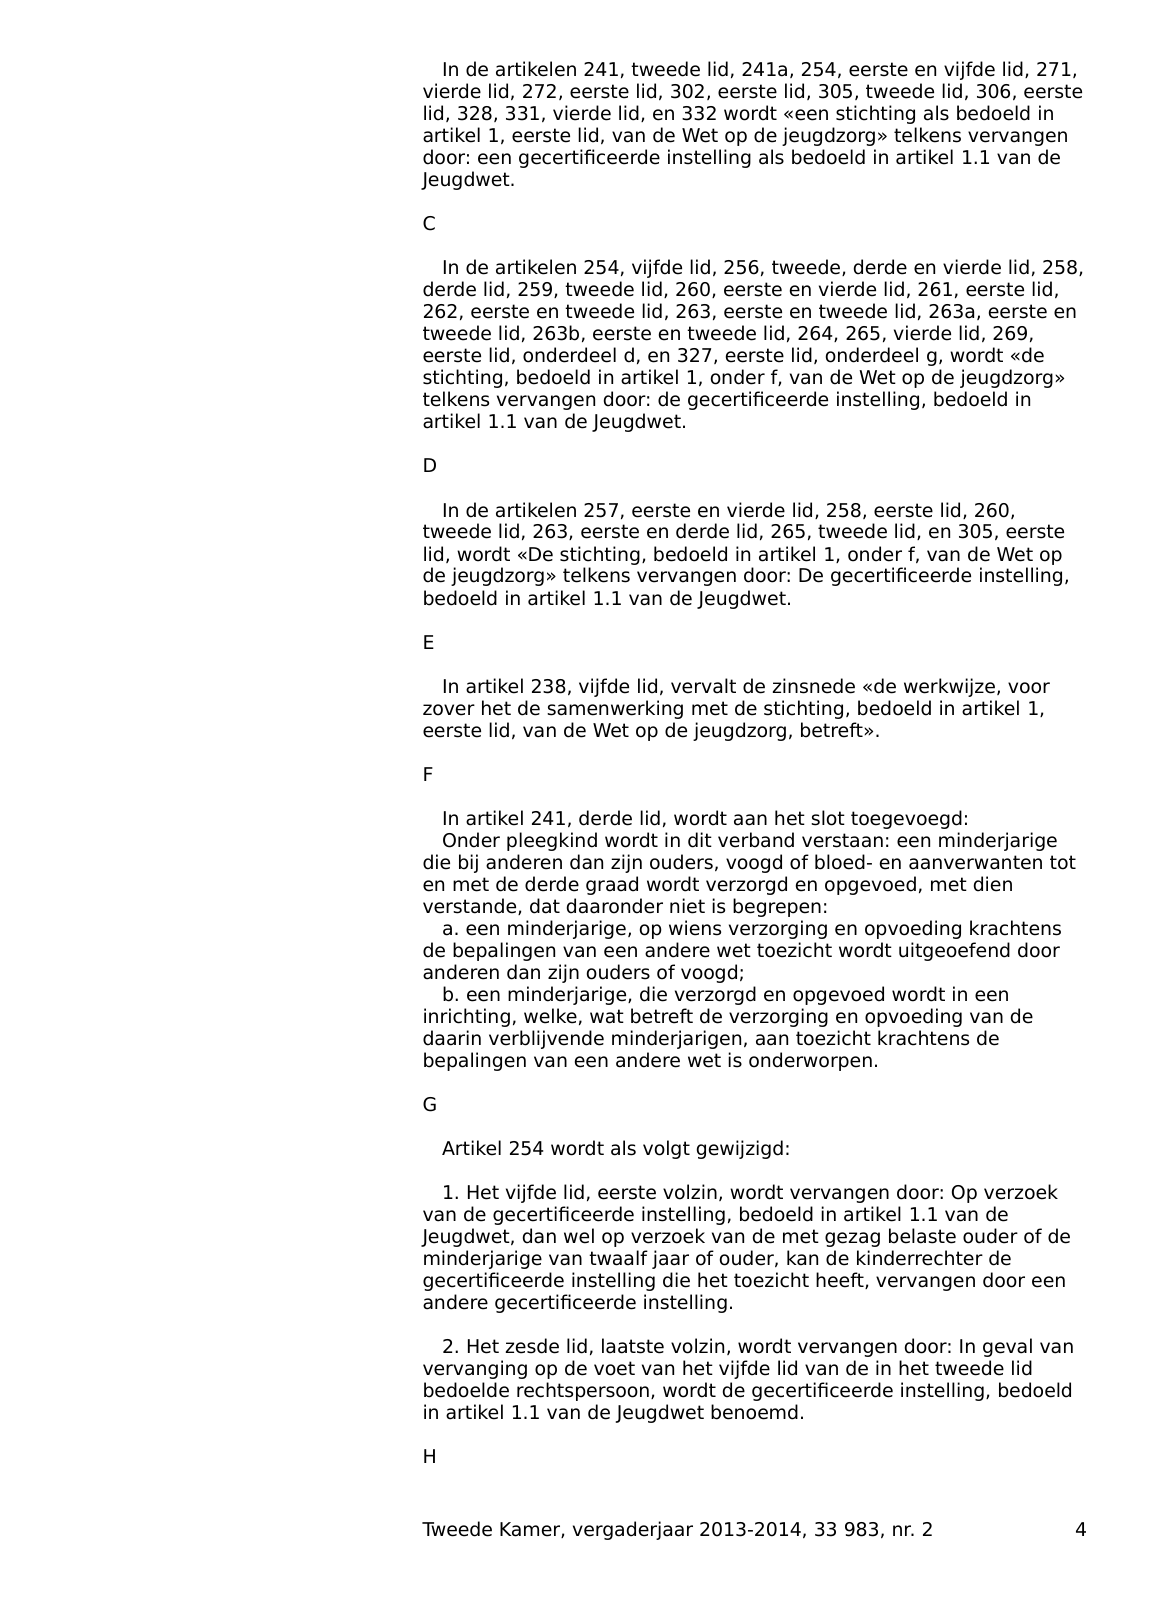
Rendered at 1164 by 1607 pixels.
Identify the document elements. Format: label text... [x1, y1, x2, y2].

text In artikel 241, derde lid, wordt aan het slot toegevoegd: [422, 808, 1087, 830]
text b. een minderjarige, die verzorgd en opgevoed wordt in een inrichting, welke, wat betreft de verzorging en opvoeding van de daarin verblijvende minderjarigen, aan toezicht krachtens de bepalingen van een andere wet is onderworpen. [422, 984, 1087, 1072]
text a. een minderjarige, op wiens verzorging en opvoeding krachtens de bepalingen van een andere wet toezicht wordt uitgeoefend door anderen dan zijn ouders of voogd; [422, 918, 1087, 984]
text H [422, 1446, 1087, 1468]
text 2. Het zesde lid, laatste volzin, wordt vervangen door: In geval van vervanging op de voet van het vijfde lid van de in het tweede lid bedoelde rechtspersoon, wordt de gecertificeerde instelling, bedoeld in artikel 1.1 van de Jeugdwet benoemd. [422, 1336, 1087, 1424]
text In artikel 238, vijfde lid, vervalt de zinsnede «de werkwijze, voor zover het de samenwerking met de stichting, bedoeld in artikel 1, eerste lid, van de Wet op de jeugdzorg, betreft». [422, 676, 1087, 742]
text G [422, 1094, 1087, 1116]
text E [422, 632, 1087, 653]
text Onder pleegkind wordt in dit verband verstaan: een minderjarige die bij anderen dan zijn ouders, voogd of bloed- en aanverwanten tot en met de derde graad wordt verzorgd en opgevoed, met dien verstande, dat daaronder niet is begrepen: [422, 830, 1087, 918]
text F [422, 764, 1087, 786]
text In de artikelen 254, vijfde lid, 256, tweede, derde en vierde lid, 258, derde lid, 259, tweede lid, 260, eerste en vierde lid, 261, eerste lid, 262, eerste en tweede lid, 263, eerste en tweede lid, 263a, eerste en tweede lid, 263b, eerste en tweede lid, 264, 265, vierde lid, 269, eerste lid, onderdeel d, en 327, eerste lid, onderdeel g, wordt «de stichting, bedoeld in artikel 1, onder f, van de Wet op de jeugdzorg» telkens vervangen door: de gecertificeerde instelling, bedoeld in artikel 1.1 van de Jeugdwet. [422, 257, 1087, 433]
text 1. Het vijfde lid, eerste volzin, wordt vervangen door: Op verzoek van de gecertificeerde instelling, bedoeld in artikel 1.1 van de Jeugdwet, dan wel op verzoek van de met gezag belaste ouder of de minderjarige van twaalf jaar of ouder, kan de kinderrechter de gecertificeerde instelling die het toezicht heeft, vervangen door een andere gecertificeerde instelling. [422, 1182, 1087, 1314]
text C [422, 213, 1087, 235]
text In de artikelen 257, eerste en vierde lid, 258, eerste lid, 260, tweede lid, 263, eerste en derde lid, 265, tweede lid, en 305, eerste lid, wordt «De stichting, bedoeld in artikel 1, onder f, van de Wet op de jeugdzorg» telkens vervangen door: De gecertificeerde instelling, bedoeld in artikel 1.1 van de Jeugdwet. [422, 499, 1087, 609]
text Artikel 254 wordt als volgt gewijzigd: [422, 1138, 1087, 1160]
text In de artikelen 241, tweede lid, 241a, 254, eerste en vijfde lid, 271, vierde lid, 272, eerste lid, 302, eerste lid, 305, tweede lid, 306, eerste lid, 328, 331, vierde lid, en 332 wordt «een stichting als bedoeld in artikel 1, eerste lid, van de Wet op de jeugdzorg» telkens vervangen door: een gecertificeerde instelling als bedoeld in artikel 1.1 van de Jeugdwet. [422, 59, 1087, 191]
text D [422, 455, 1087, 477]
